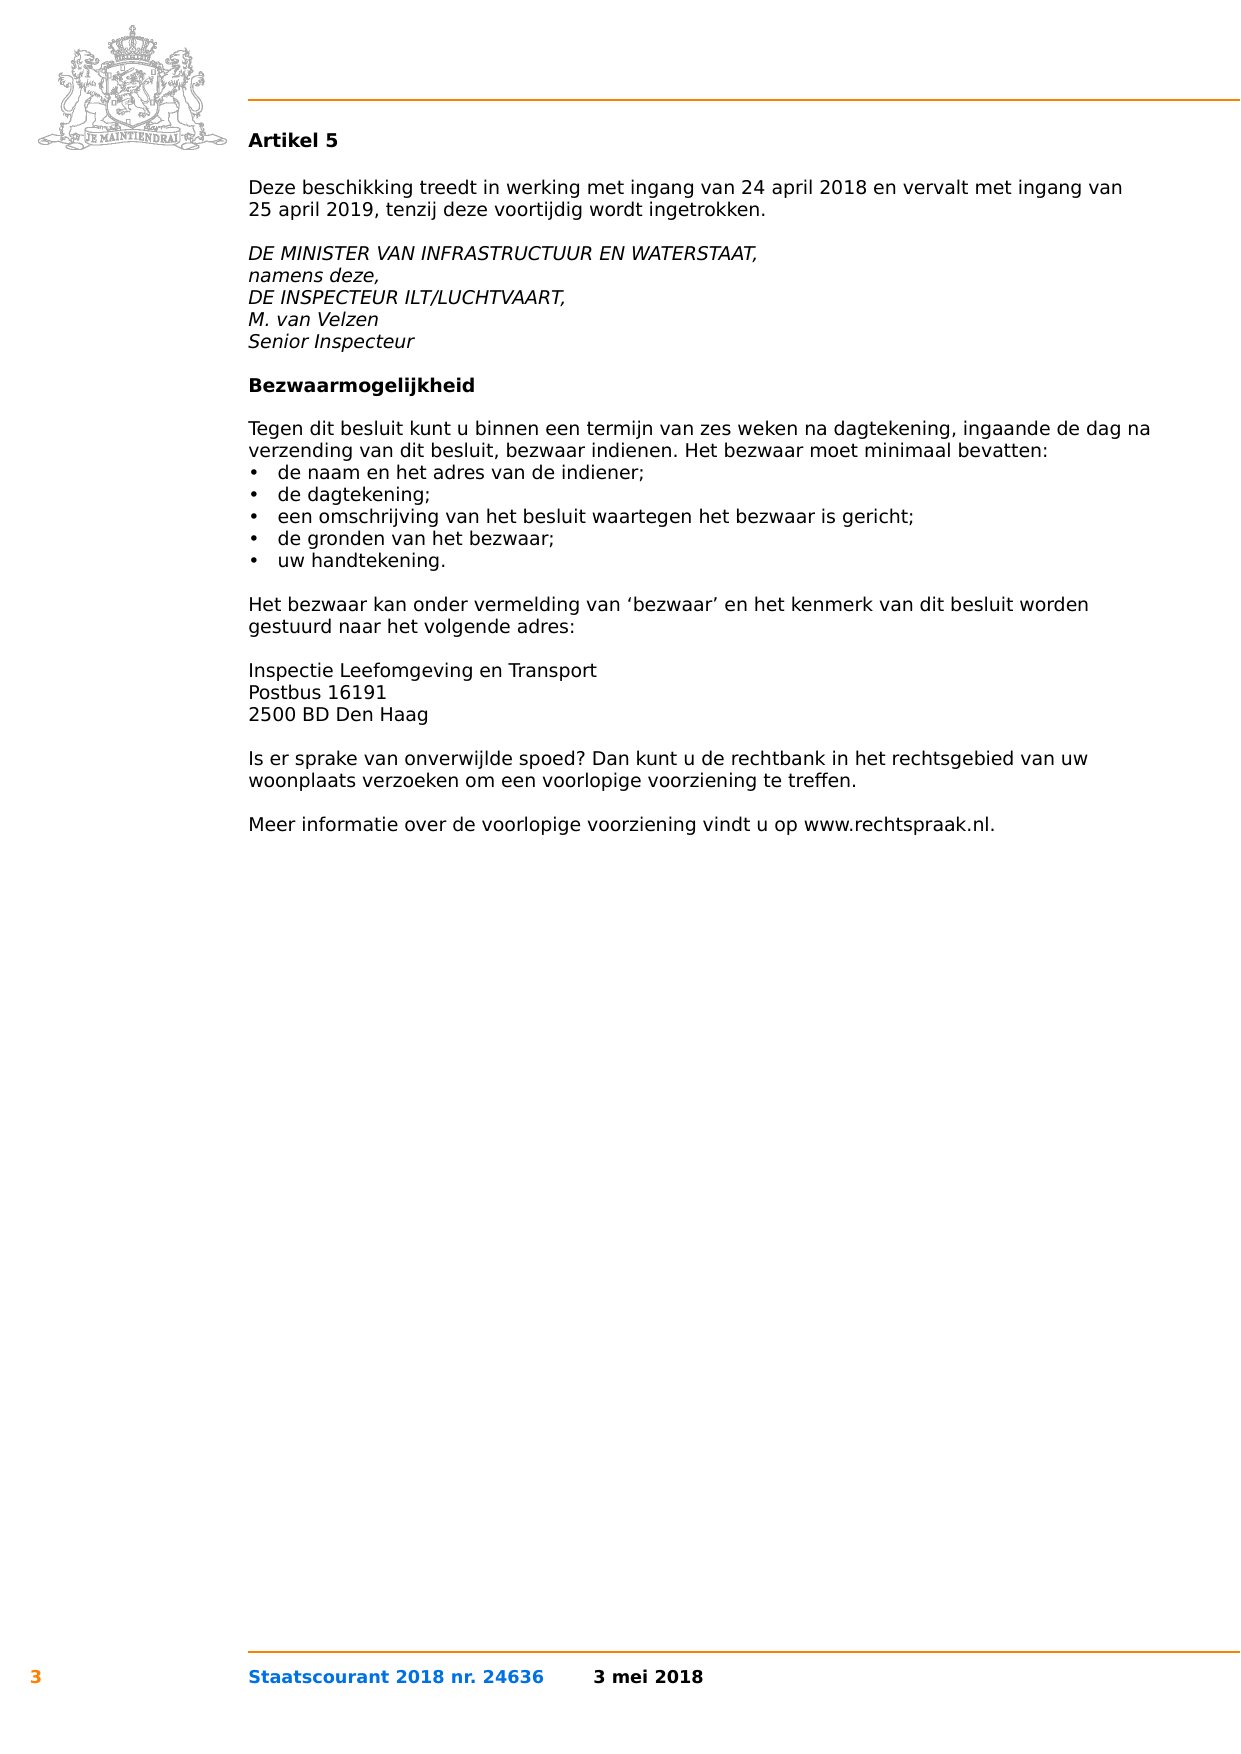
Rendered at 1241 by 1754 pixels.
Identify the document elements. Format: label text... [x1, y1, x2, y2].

text • een omschrijving van het besluit waartegen het bezwaar is gericht; [248, 506, 1163, 528]
text 2500 BD Den Haag [248, 704, 1163, 726]
text Bezwaarmogelijkheid [248, 374, 1163, 396]
subtitle Artikel 5 [248, 130, 1163, 152]
text Inspectie Leefomgeving en Transport [248, 660, 1163, 682]
text • de dagtekening; [248, 484, 1163, 506]
text Meer informatie over de voorlopige voorziening vindt u op www.rechtspraak.nl. [248, 813, 1163, 836]
picture [38, 25, 227, 150]
text Deze beschikking treedt in werking met ingang van 24 april 2018 en vervalt met ingang van 25 april 2019, tenzij deze voortijdig wordt ingetrokken. [248, 177, 1163, 221]
text Tegen dit besluit kunt u binnen een termijn van zes weken na dagtekening, ingaande de dag na verzending van dit besluit, bezwaar indienen. Het bezwaar moet minimaal bevatten: [248, 418, 1163, 462]
text DE MINISTER VAN INFRASTRUCTUUR EN WATERSTAAT, namens deze, DE INSPECTEUR ILT/LUCHTVAART, M. van Velzen Senior Inspecteur [248, 243, 1163, 353]
text Is er sprake van onverwijlde spoed? Dan kunt u de rechtbank in het rechtsgebied van uw woonplaats verzoeken om een voorlopige voorziening te treffen. [248, 748, 1163, 792]
text Het bezwaar kan onder vermelding van ‘bezwaar’ en het kenmerk van dit besluit worden gestuurd naar het volgende adres: [248, 594, 1163, 638]
text Postbus 16191 [248, 682, 1163, 704]
text • de naam en het adres van de indiener; [248, 462, 1163, 484]
text • uw handtekening. [248, 550, 1163, 572]
text • de gronden van het bezwaar; [248, 528, 1163, 550]
